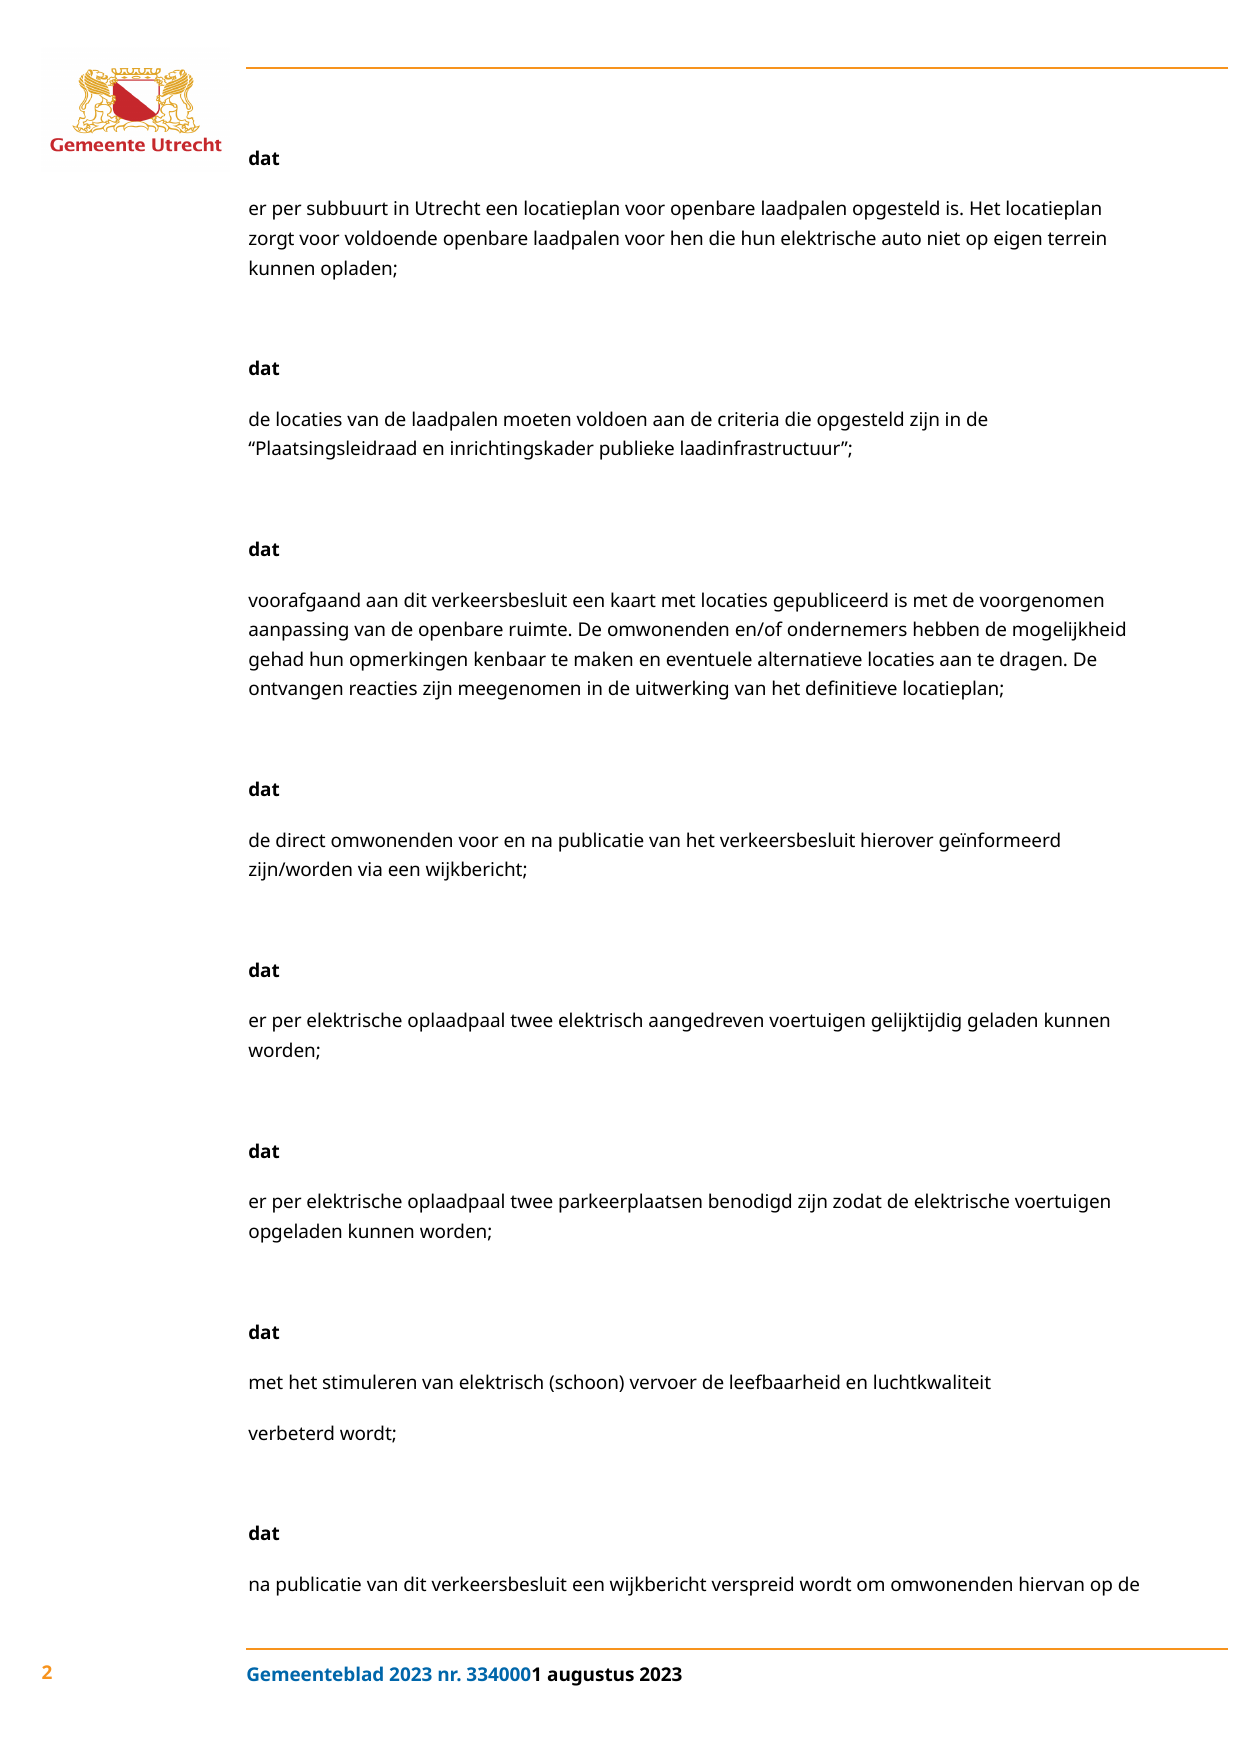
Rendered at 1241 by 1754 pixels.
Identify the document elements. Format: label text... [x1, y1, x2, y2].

text er per subbuurt in Utrecht een locatieplan voor openbare laadpalen opgesteld is. Het locatieplan zorgt voor voldoende openbare laadpalen voor hen die hun elektrische auto niet op eigen terrein kunnen opladen; [248, 196, 1152, 281]
text dat [248, 957, 1152, 983]
picture [41, 47, 231, 172]
text dat [248, 1319, 1152, 1345]
text dat [248, 356, 1152, 381]
text de direct omwonenden voor en na publicatie van het verkeersbesluit hierover geïnformeerd zijn/worden via een wijkbericht; [248, 827, 1152, 882]
text verbeterd wordt; [248, 1420, 1152, 1446]
text dat [248, 536, 1152, 562]
text de locaties van de laadpalen moeten voldoen aan de criteria die opgesteld zijn in de “Plaatsingsleidraad en inrichtingskader publieke laadinfrastructuur”; [248, 406, 1152, 461]
text dat [248, 1138, 1152, 1164]
text voorafgaand aan dit verkeersbesluit een kaart met locaties gepubliceerd is met de voorgenomen aanpassing van de openbare ruimte. De omwonenden en/of ondernemers hebben de mogelijkheid gehad hun opmerkingen kenbaar te maken en eventuele alternatieve locaties aan te dragen. De ontvangen reacties zijn meegenomen in de uitwerking van het definitieve locatieplan; [248, 587, 1152, 701]
text dat [248, 145, 1152, 171]
text dat [248, 776, 1152, 802]
text dat [248, 1521, 1152, 1546]
text er per elektrische oplaadpaal twee elektrisch aangedreven voertuigen gelijktijdig geladen kunnen worden; [248, 1008, 1152, 1063]
text met het stimuleren van elektrisch (schoon) vervoer de leefbaarheid en luchtkwaliteit [248, 1369, 1152, 1395]
text er per elektrische oplaadpaal twee parkeerplaatsen benodigd zijn zodat de elektrische voertuigen opgeladen kunnen worden; [248, 1188, 1152, 1244]
text na publicatie van dit verkeersbesluit een wijkbericht verspreid wordt om omwonenden hiervan op de [248, 1571, 1152, 1597]
